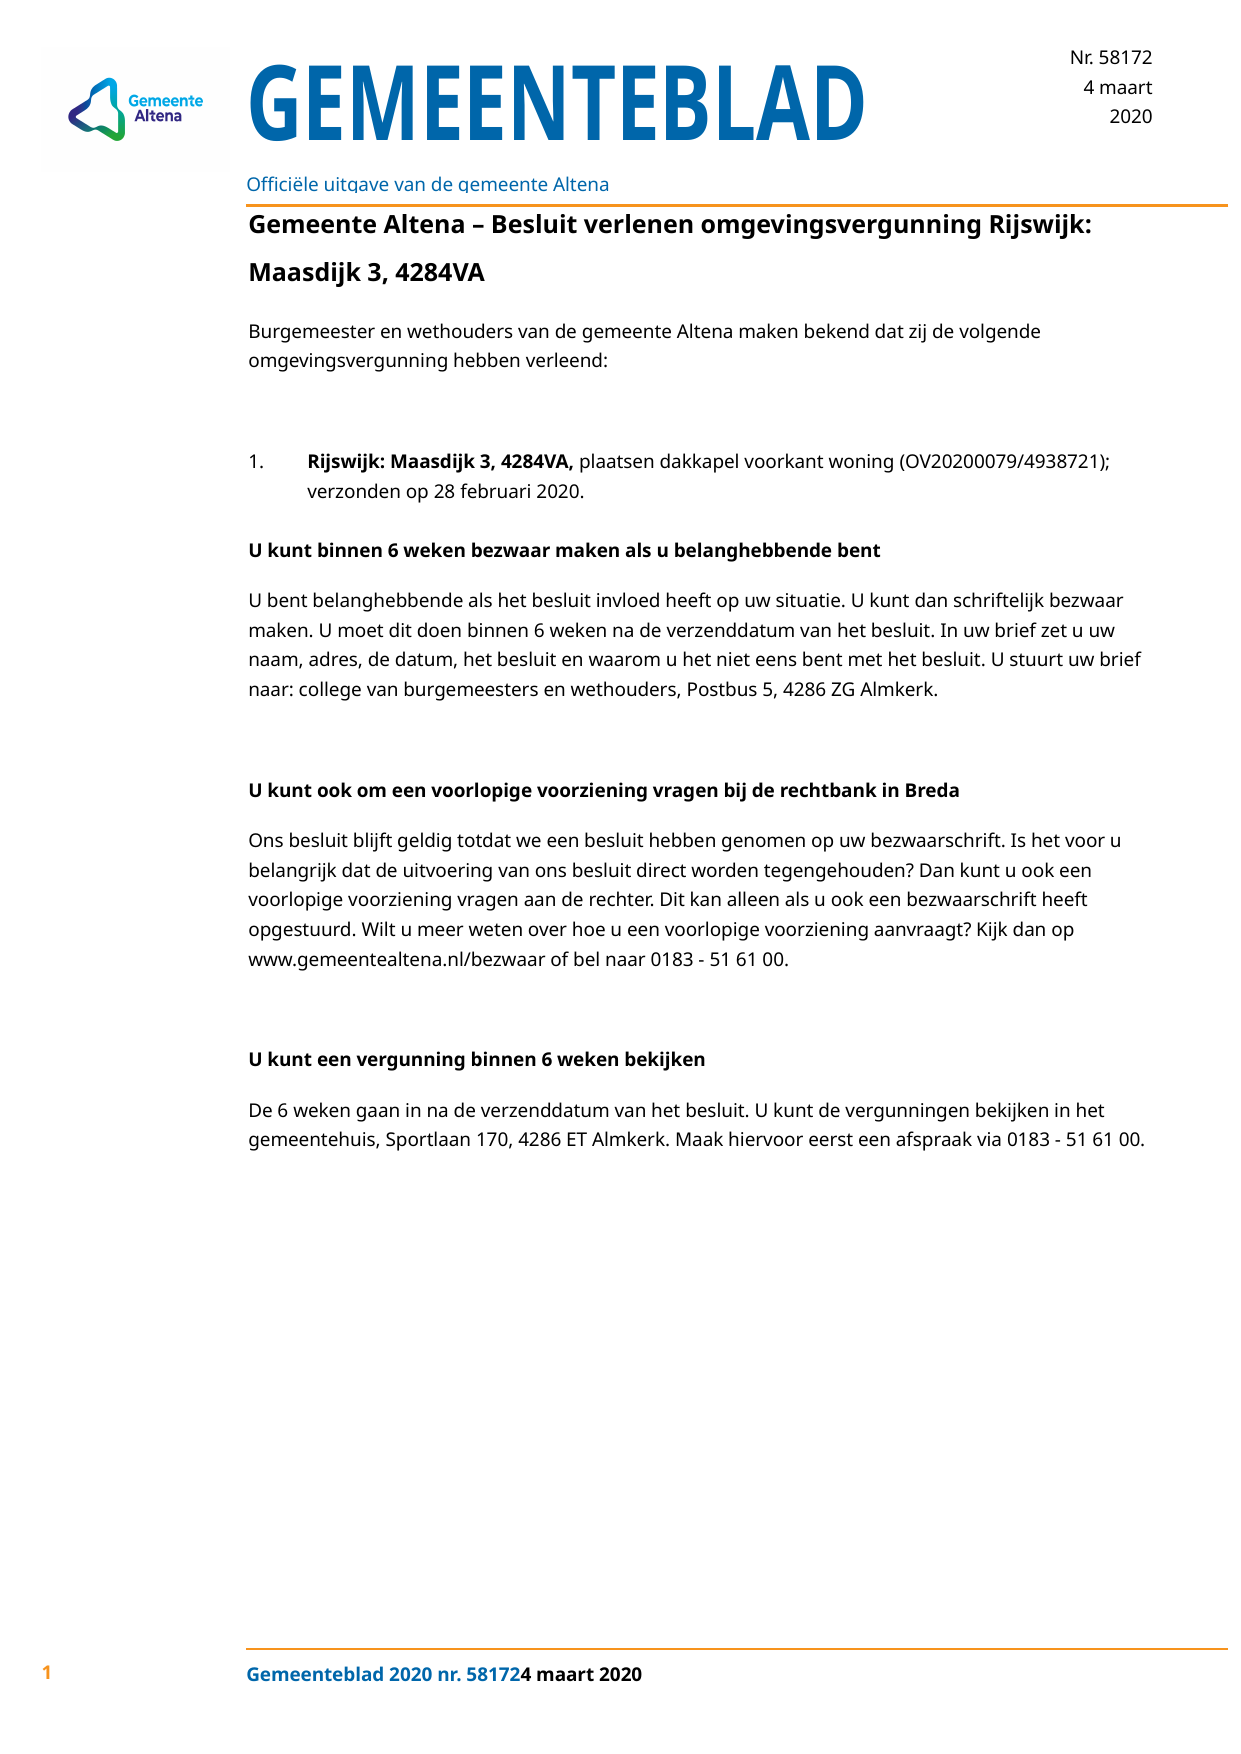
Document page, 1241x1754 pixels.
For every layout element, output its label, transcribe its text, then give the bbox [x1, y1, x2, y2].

text De 6 weken gaan in na de verzenddatum van het besluit. U kunt de vergunningen bekijken in het gemeentehuis, Sportlaan 170, 4286 ET Almkerk. Maak hiervoor eerst een afspraak via 0183 - 51 61 00. [248, 1097, 1152, 1152]
text U kunt ook om een voorlopige voorziening vragen bij de rechtbank in Breda [248, 777, 1152, 803]
text U bent belanghebbende als het besluit invloed heeft op uw situatie. U kunt dan schriftelijk bezwaar maken. U moet dit doen binnen 6 weken na de verzenddatum van het besluit. In uw brief zet u uw naam, adres, de datum, het besluit en waarom u het niet eens bent met het besluit. U stuurt uw brief naar: college van burgemeesters en wethouders, Postbus 5, 4286 ZG Almkerk. [248, 587, 1152, 702]
text Burgemeester en wethouders van de gemeente Altena maken bekend dat zij de volgende omgevingsvergunning hebben verleend: [248, 318, 1152, 373]
text Ons besluit blijft geldig totdat we een besluit hebben genomen op uw bezwaarschrift. Is het voor u belangrijk dat de uitvoering van ons besluit direct worden tegengehouden? Dan kunt u ook een voorlopige voorziening vragen aan de rechter. Dit kan alleen als u ook een bezwaarschrift heeft opgestuurd. Wilt u meer weten over hoe u een voorlopige voorziening aanvraagt? Kijk dan op www.gemeentealtena.nl/bezwaar of bel naar 0183 - 51 61 00. [248, 827, 1152, 972]
picture [41, 47, 231, 172]
text U kunt een vergunning binnen 6 weken bekijken [248, 1047, 1152, 1072]
list Rijswijk: Maasdijk 3, 4284VA, plaatsen dakkapel voorkant woning (OV20200079/4938721); verzonden op 28 februari 2020. [248, 448, 1152, 504]
text U kunt binnen 6 weken bezwaar maken als u belanghebbende bent [248, 537, 1152, 563]
text Gemeente Altena – Besluit verlenen omgevingsvergunning Rijswijk: Maasdijk 3, 4284VA [248, 207, 1152, 288]
